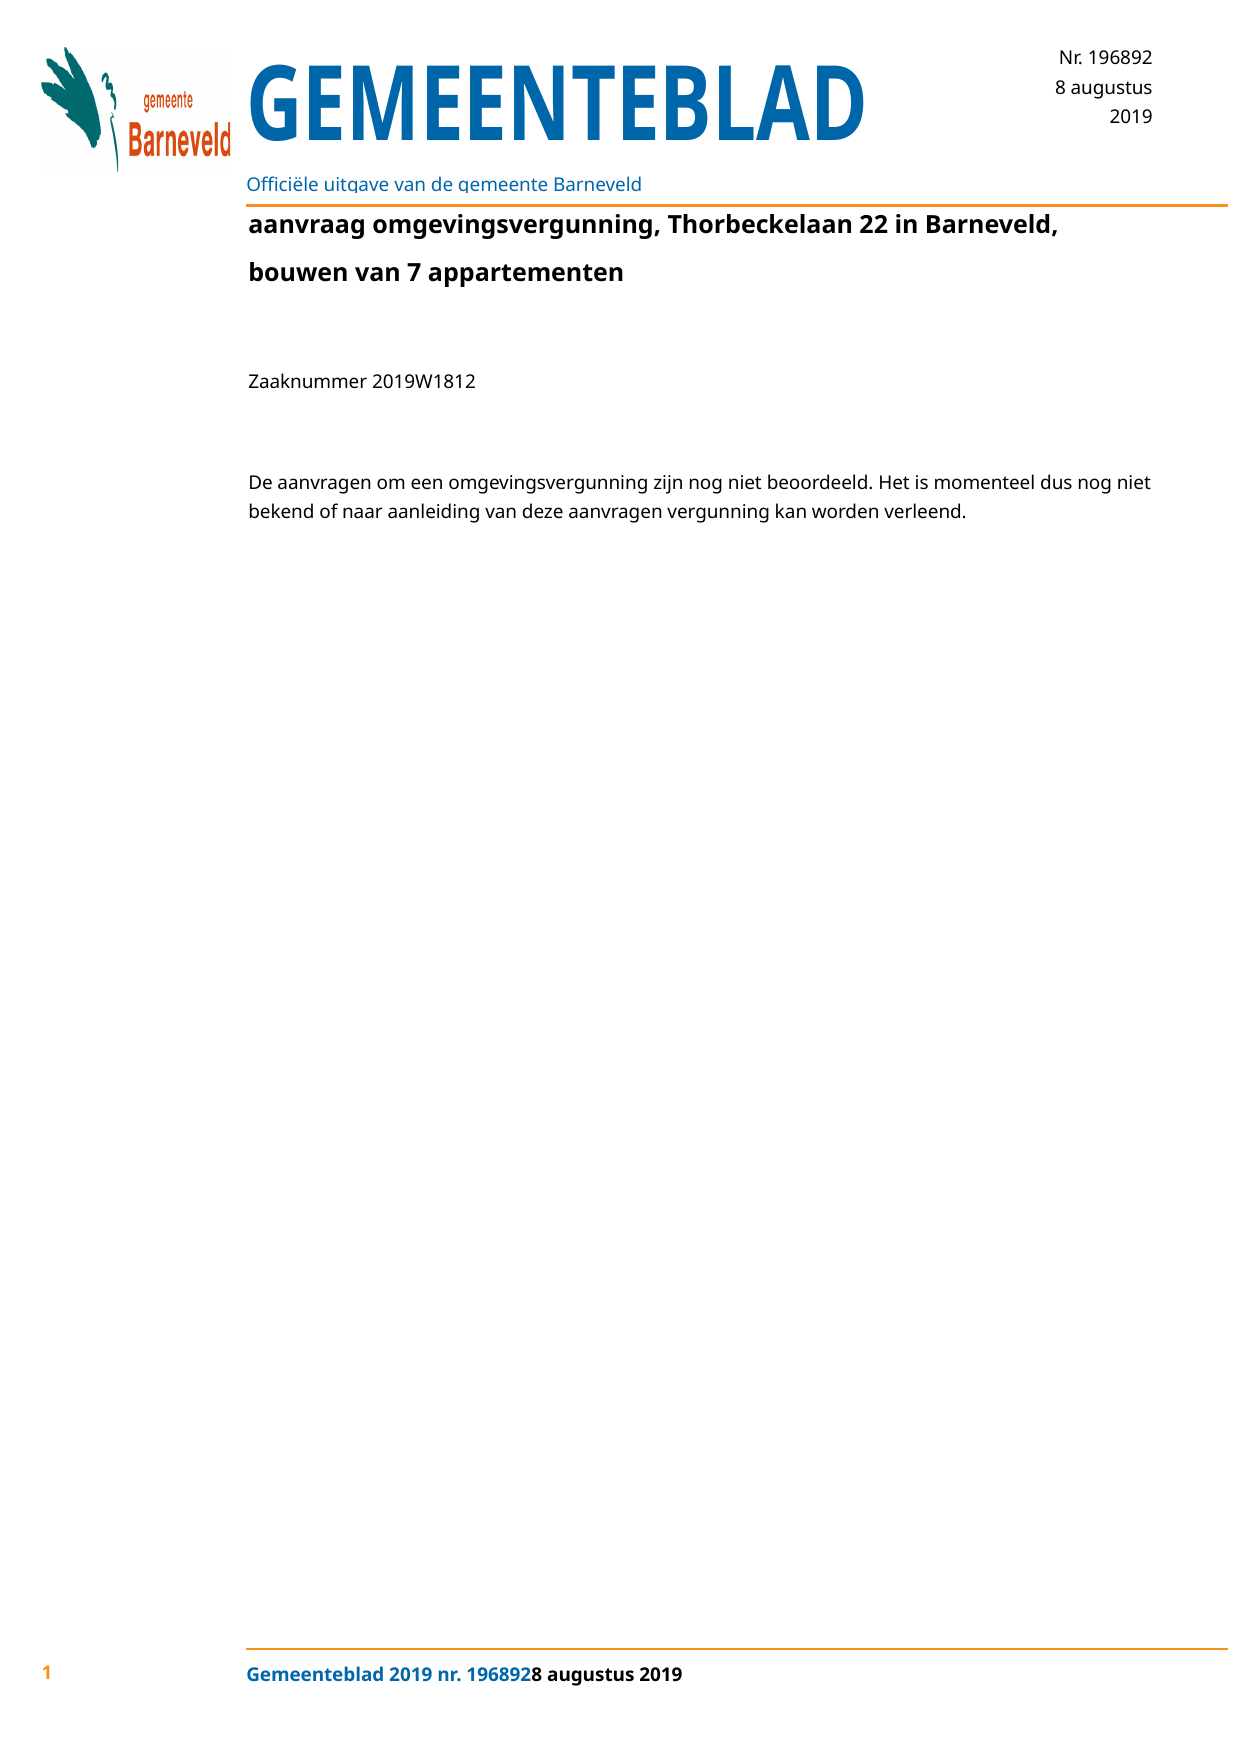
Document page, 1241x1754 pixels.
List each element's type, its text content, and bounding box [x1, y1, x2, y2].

text De aanvragen om een omgevingsvergunning zijn nog niet beoordeeld. Het is momenteel dus nog niet bekend of naar aanleiding van deze aanvragen vergunning kan worden verleend. [248, 469, 1152, 524]
text Zaaknummer 2019W1812 [248, 368, 1152, 394]
text aanvraag omgevingsvergunning, Thorbeckelaan 22 in Barneveld, bouwen van 7 appartementen [248, 207, 1152, 288]
picture [41, 47, 231, 172]
